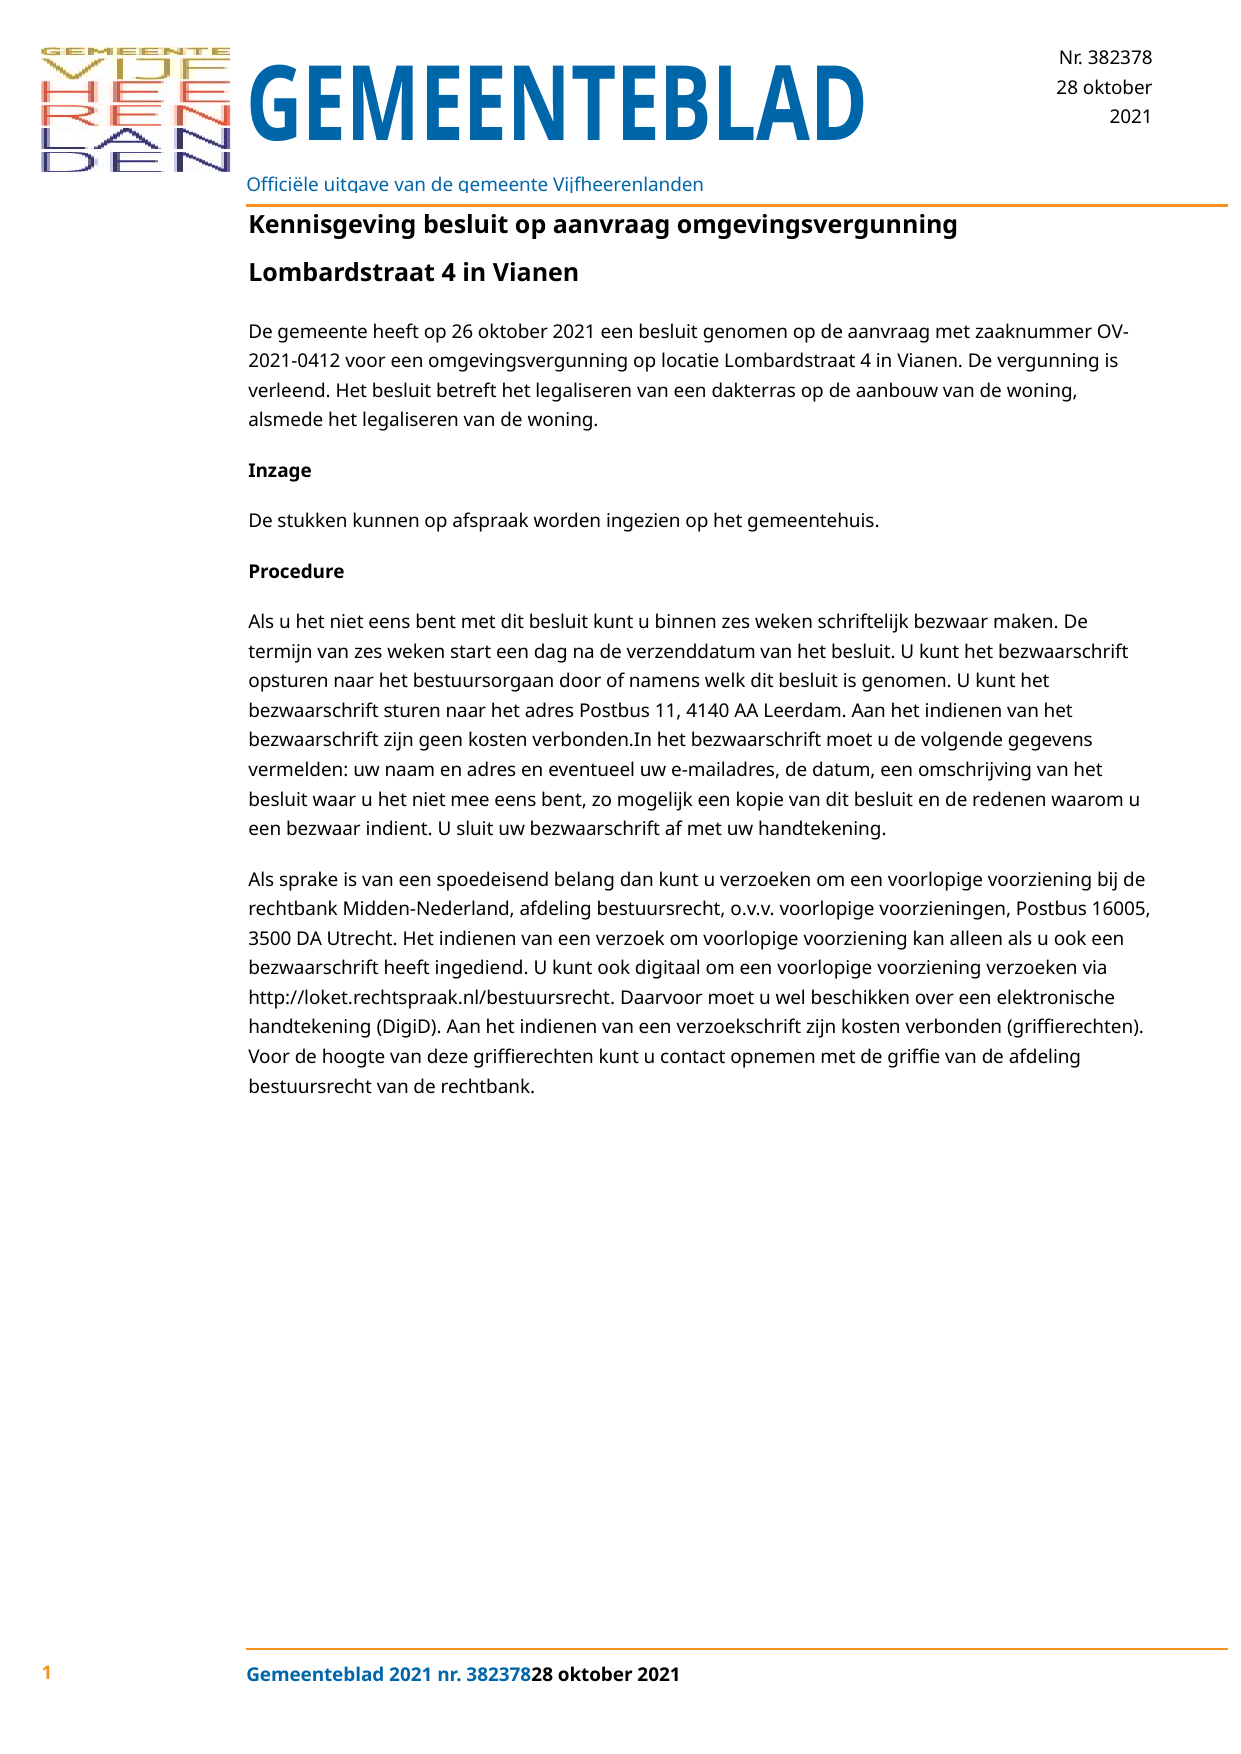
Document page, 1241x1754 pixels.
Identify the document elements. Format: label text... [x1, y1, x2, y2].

text De gemeente heeft op 26 oktober 2021 een besluit genomen op de aanvraag met zaaknummer OV-2021-0412 voor een omgevingsvergunning op locatie Lombardstraat 4 in Vianen. De vergunning is verleend. Het besluit betreft het legaliseren van een dakterras op de aanbouw van de woning, alsmede het legaliseren van de woning. [248, 318, 1152, 432]
text Als u het niet eens bent met dit besluit kunt u binnen zes weken schriftelijk bezwaar maken. De termijn van zes weken start een dag na de verzenddatum van het besluit. U kunt het bezwaarschrift opsturen naar het bestuursorgaan door of namens welk dit besluit is genomen. U kunt het bezwaarschrift sturen naar het adres Postbus 11, 4140 AA Leerdam. Aan het indienen van het bezwaarschrift zijn geen kosten verbonden.In het bezwaarschrift moet u de volgende gegevens vermelden: uw naam en adres en eventueel uw e-mailadres, de datum, een omschrijving van het besluit waar u het niet mee eens bent, zo mogelijk een kopie van dit besluit en de redenen waarom u een bezwaar indient. U sluit uw bezwaarschrift af met uw handtekening. [248, 608, 1152, 841]
picture [41, 47, 231, 172]
text Kennisgeving besluit op aanvraag omgevingsvergunning Lombardstraat 4 in Vianen [248, 207, 1152, 288]
text Inzage [248, 457, 1152, 483]
text Procedure [248, 558, 1152, 584]
text De stukken kunnen op afspraak worden ingezien op het gemeentehuis. [248, 507, 1152, 533]
text Als sprake is van een spoedeisend belang dan kunt u verzoeken om een voorlopige voorziening bij de rechtbank Midden-Nederland, afdeling bestuursrecht, o.v.v. voorlopige voorzieningen, Postbus 16005, 3500 DA Utrecht. Het indienen van een verzoek om voorlopige voorziening kan alleen als u ook een bezwaarschrift heeft ingediend. U kunt ook digitaal om een voorlopige voorziening verzoeken via http://loket.rechtspraak.nl/bestuursrecht. Daarvoor moet u wel beschikken over een elektronische handtekening (DigiD). Aan het indienen van een verzoekschrift zijn kosten verbonden (griffierechten). Voor de hoogte van deze griffierechten kunt u contact opnemen met de griffie van de afdeling bestuursrecht van de rechtbank. [248, 866, 1152, 1099]
